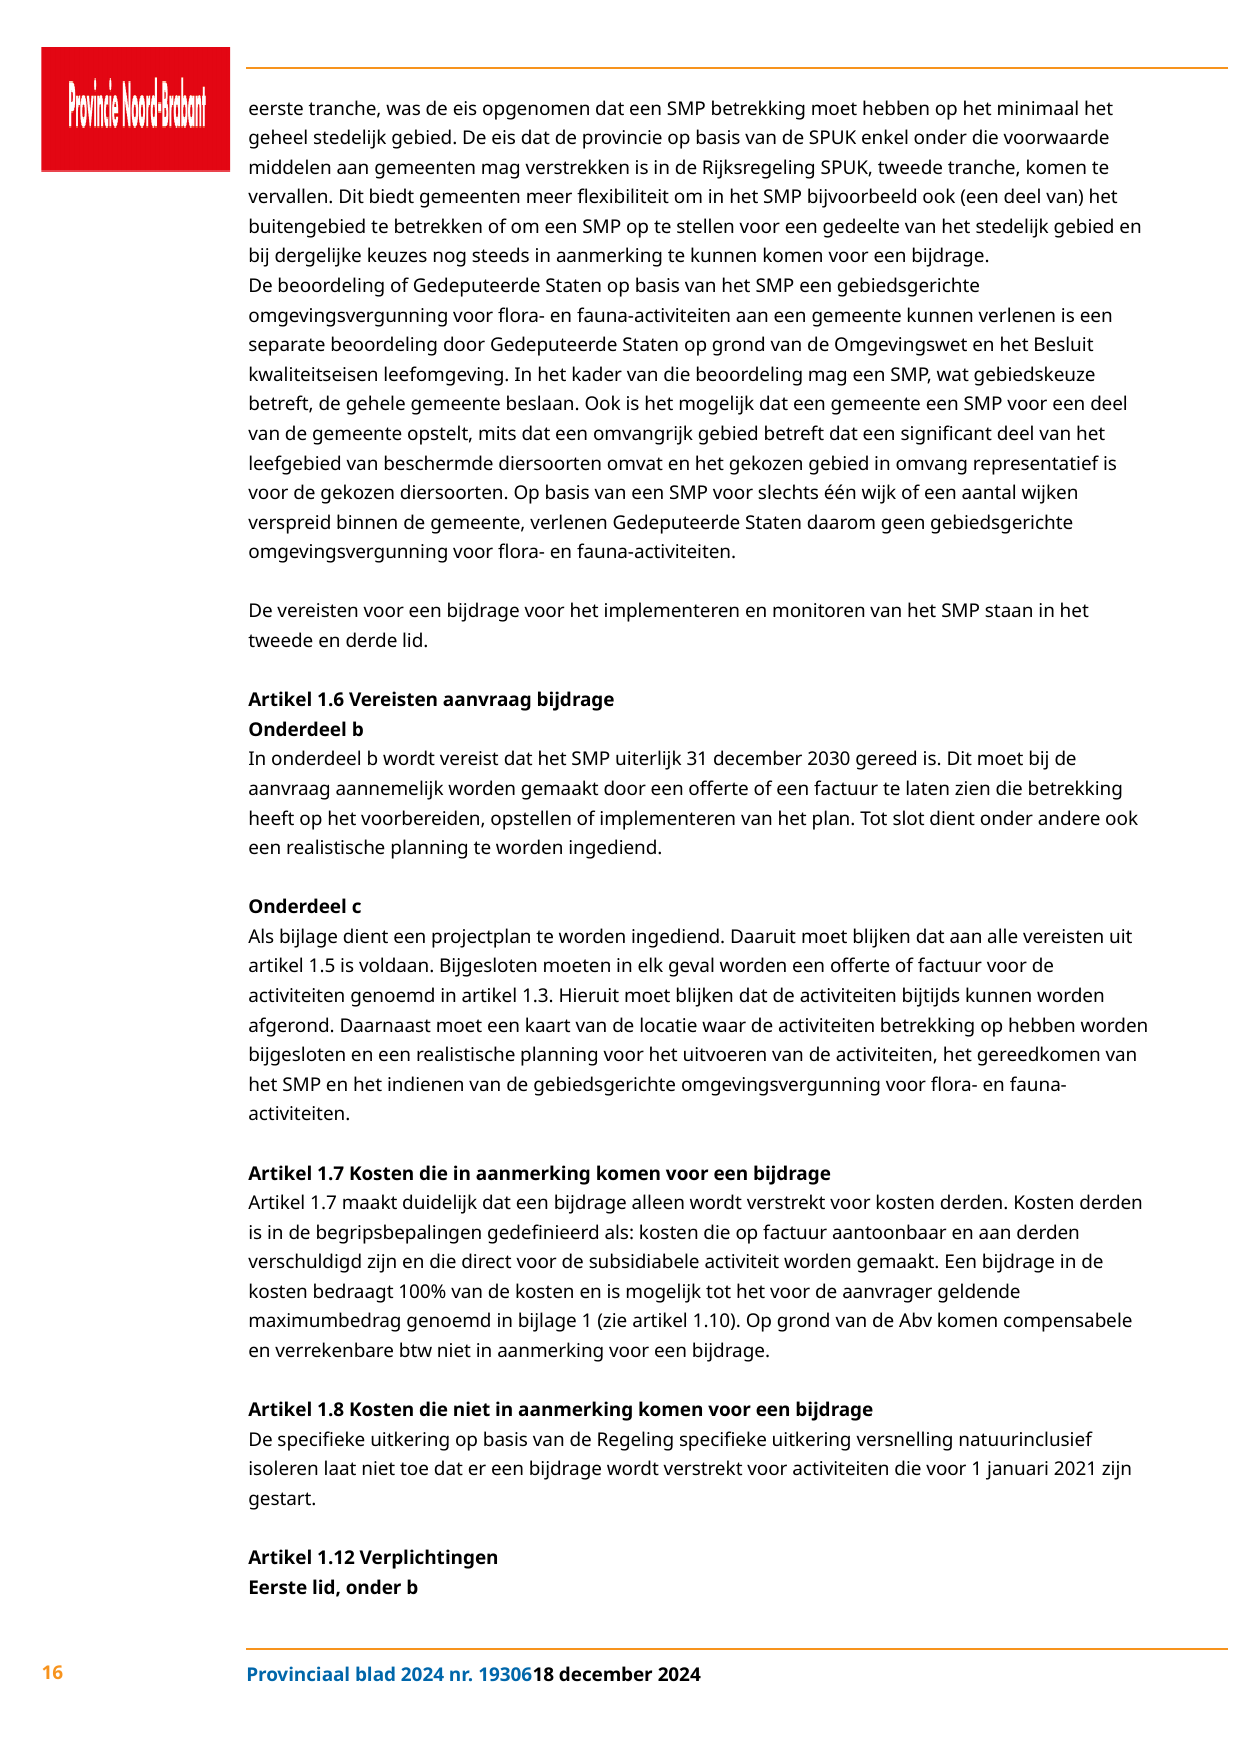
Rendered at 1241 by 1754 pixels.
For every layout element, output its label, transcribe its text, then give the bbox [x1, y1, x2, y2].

text Onderdeel b [248, 716, 1152, 742]
text De vereisten voor een bijdrage voor het implementeren en monitoren van het SMP staan in het tweede en derde lid. [248, 598, 1152, 653]
text Eerste lid, onder b [248, 1574, 1152, 1600]
text Artikel 1.8 Kosten die niet in aanmerking komen voor een bijdrage [248, 1396, 1152, 1422]
text Artikel 1.7 maakt duidelijk dat een bijdrage alleen wordt verstrekt voor kosten derden. Kosten derden is in de begripsbepalingen gedefinieerd als: kosten die op factuur aantoonbaar en aan derden verschuldigd zijn en die direct voor de subsidiabele activiteit worden gemaakt. Een bijdrage in de kosten bedraagt 100% van de kosten en is mogelijk tot het voor de aanvrager geldende maximumbedrag genoemd in bijlage 1 (zie artikel 1.10). Op grond van de Abv komen compensabele en verrekenbare btw niet in aanmerking voor een bijdrage. [248, 1189, 1152, 1363]
text Artikel 1.6 Vereisten aanvraag bijdrage [248, 686, 1152, 712]
text In onderdeel b wordt vereist dat het SMP uiterlijk 31 december 2030 gereed is. Dit moet bij de aanvraag aannemelijk worden gemaakt door een offerte of een factuur te laten zien die betrekking heeft op het voorbereiden, opstellen of implementeren van het plan. Tot slot dient onder andere ook een realistische planning te worden ingediend. [248, 746, 1152, 860]
text Artikel 1.7 Kosten die in aanmerking komen voor een bijdrage [248, 1160, 1152, 1186]
text Als bijlage dient een projectplan te worden ingediend. Daaruit moet blijken dat aan alle vereisten uit artikel 1.5 is voldaan. Bijgesloten moeten in elk geval worden een offerte of factuur voor de activiteiten genoemd in artikel 1.3. Hieruit moet blijken dat de activiteiten bijtijds kunnen worden afgerond. Daarnaast moet een kaart van de locatie waar de activiteiten betrekking op hebben worden bijgesloten en een realistische planning voor het uitvoeren van de activiteiten, het gereedkomen van het SMP en het indienen van de gebiedsgerichte omgevingsvergunning voor flora- en fauna-activiteiten. [248, 923, 1152, 1126]
text De specifieke uitkering op basis van de Regeling specifieke uitkering versnelling natuurinclusief isoleren laat niet toe dat er een bijdrage wordt verstrekt voor activiteiten die voor 1 januari 2021 zijn gestart. [248, 1426, 1152, 1511]
picture [41, 47, 231, 172]
text De beoordeling of Gedeputeerde Staten op basis van het SMP een gebiedsgerichte omgevingsvergunning voor flora- en fauna-activiteiten aan een gemeente kunnen verlenen is een separate beoordeling door Gedeputeerde Staten op grond van de Omgevingswet en het Besluit kwaliteitseisen leefomgeving. In het kader van die beoordeling mag een SMP, wat gebiedskeuze betreft, de gehele gemeente beslaan. Ook is het mogelijk dat een gemeente een SMP voor een deel van de gemeente opstelt, mits dat een omvangrijk gebied betreft dat een significant deel van het leefgebied van beschermde diersoorten omvat en het gekozen gebied in omvang representatief is voor de gekozen diersoorten. Op basis van een SMP voor slechts één wijk of een aantal wijken verspreid binnen de gemeente, verlenen Gedeputeerde Staten daarom geen gebiedsgerichte omgevingsvergunning voor flora- en fauna-activiteiten. [248, 272, 1152, 564]
text Onderdeel c [248, 893, 1152, 919]
text Artikel 1.12 Verplichtingen [248, 1544, 1152, 1570]
text eerste tranche, was de eis opgenomen dat een SMP betrekking moet hebben op het minimaal het geheel stedelijk gebied. De eis dat de provincie op basis van de SPUK enkel onder die voorwaarde middelen aan gemeenten mag verstrekken is in de Rijksregeling SPUK, tweede tranche, komen te vervallen. Dit biedt gemeenten meer flexibiliteit om in het SMP bijvoorbeeld ook (een deel van) het buitengebied te betrekken of om een SMP op te stellen voor een gedeelte van het stedelijk gebied en bij dergelijke keuzes nog steeds in aanmerking te kunnen komen voor een bijdrage. [248, 95, 1152, 268]
